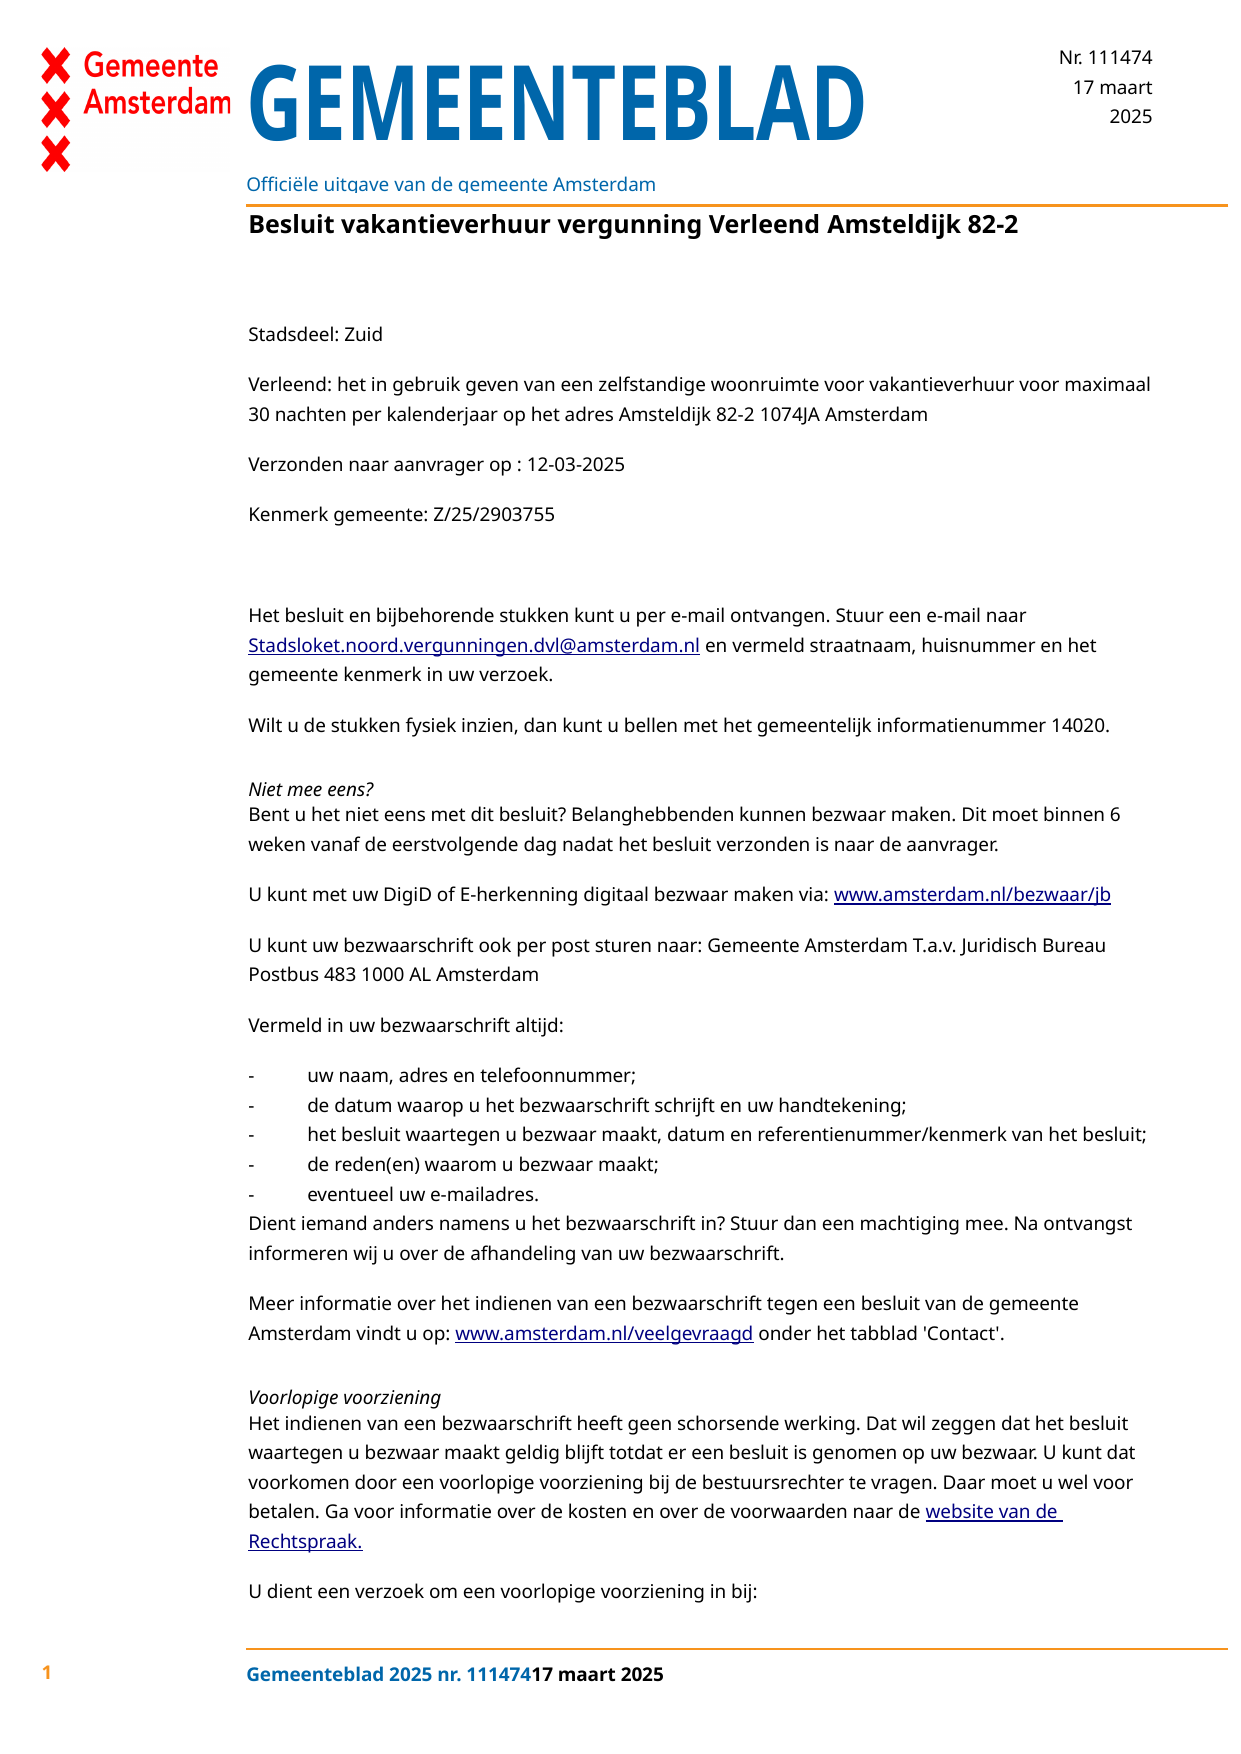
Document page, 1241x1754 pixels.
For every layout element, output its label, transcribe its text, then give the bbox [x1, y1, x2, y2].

text Niet mee eens? [248, 776, 1152, 802]
text Voorlopige voorziening [248, 1384, 1152, 1410]
list de reden(en) waarom u bezwaar maakt; [248, 1151, 1152, 1177]
list uw naam, adres en telefoonnummer; [248, 1062, 1152, 1088]
text Het indienen van een bezwaarschrift heeft geen schorsende werking. Dat wil zeggen dat het besluit waartegen u bezwaar maakt geldig blijft totdat er een besluit is genomen op uw bezwaar. U kunt dat voorkomen door een voorlopige voorziening bij de bestuursrechter te vragen. Daar moet u wel voor betalen. Ga voor informatie over de kosten en over de voorwaarden naar de website van de Rechtspraak. [248, 1410, 1152, 1554]
text Dient iemand anders namens u het bezwaarschrift in? Stuur dan een machtiging mee. Na ontvangst informeren wij u over de afhandeling van uw bezwaarschrift. [248, 1210, 1152, 1266]
text Besluit vakantieverhuur vergunning Verleend Amsteldijk 82-2 [248, 207, 1152, 241]
list de datum waarop u het bezwaarschrift schrijft en uw handtekening; [248, 1092, 1152, 1118]
picture [41, 47, 231, 172]
text Stadsdeel: Zuid [248, 321, 1152, 346]
text Meer informatie over het indienen van een bezwaarschrift tegen een besluit van de gemeente Amsterdam vindt u op: www.amsterdam.nl/veelgevraagd onder het tabblad 'Contact'. [248, 1290, 1152, 1346]
text Vermeld in uw bezwaarschrift altijd: [248, 1012, 1152, 1038]
text U kunt met uw DigiD of E-herkenning digitaal bezwaar maken via: www.amsterdam.nl/bezwaar/jb [248, 882, 1152, 907]
text U kunt uw bezwaarschrift ook per post sturen naar: Gemeente Amsterdam T.a.v. Juridisch Bureau Postbus 483 1000 AL Amsterdam [248, 932, 1152, 987]
text Verleend: het in gebruik geven van een zelfstandige woonruimte voor vakantieverhuur voor maximaal 30 nachten per kalenderjaar op het adres Amsteldijk 82-2 1074JA Amsterdam [248, 371, 1152, 426]
list eventueel uw e-mailadres. [248, 1181, 1152, 1207]
text Wilt u de stukken fysiek inzien, dan kunt u bellen met het gemeentelijk informatienummer 14020. [248, 712, 1152, 738]
text U dient een verzoek om een voorlopige voorziening in bij: [248, 1578, 1152, 1604]
text Bent u het niet eens met dit besluit? Belanghebbenden kunnen bezwaar maken. Dit moet binnen 6 weken vanaf de eerstvolgende dag nadat het besluit verzonden is naar de aanvrager. [248, 802, 1152, 857]
list het besluit waartegen u bezwaar maakt, datum en referentienummer/kenmerk van het besluit; [248, 1122, 1152, 1147]
text Verzonden naar aanvrager op : 12-03-2025 [248, 451, 1152, 477]
text Kenmerk gemeente: Z/25/2903755 [248, 502, 1152, 527]
text Het besluit en bijbehorende stukken kunt u per e-mail ontvangen. Stuur een e-mail naar Stadsloket.noord.vergunningen.dvl@amsterdam.nl en vermeld straatnaam, huisnummer en het gemeente kenmerk in uw verzoek. [248, 602, 1152, 687]
